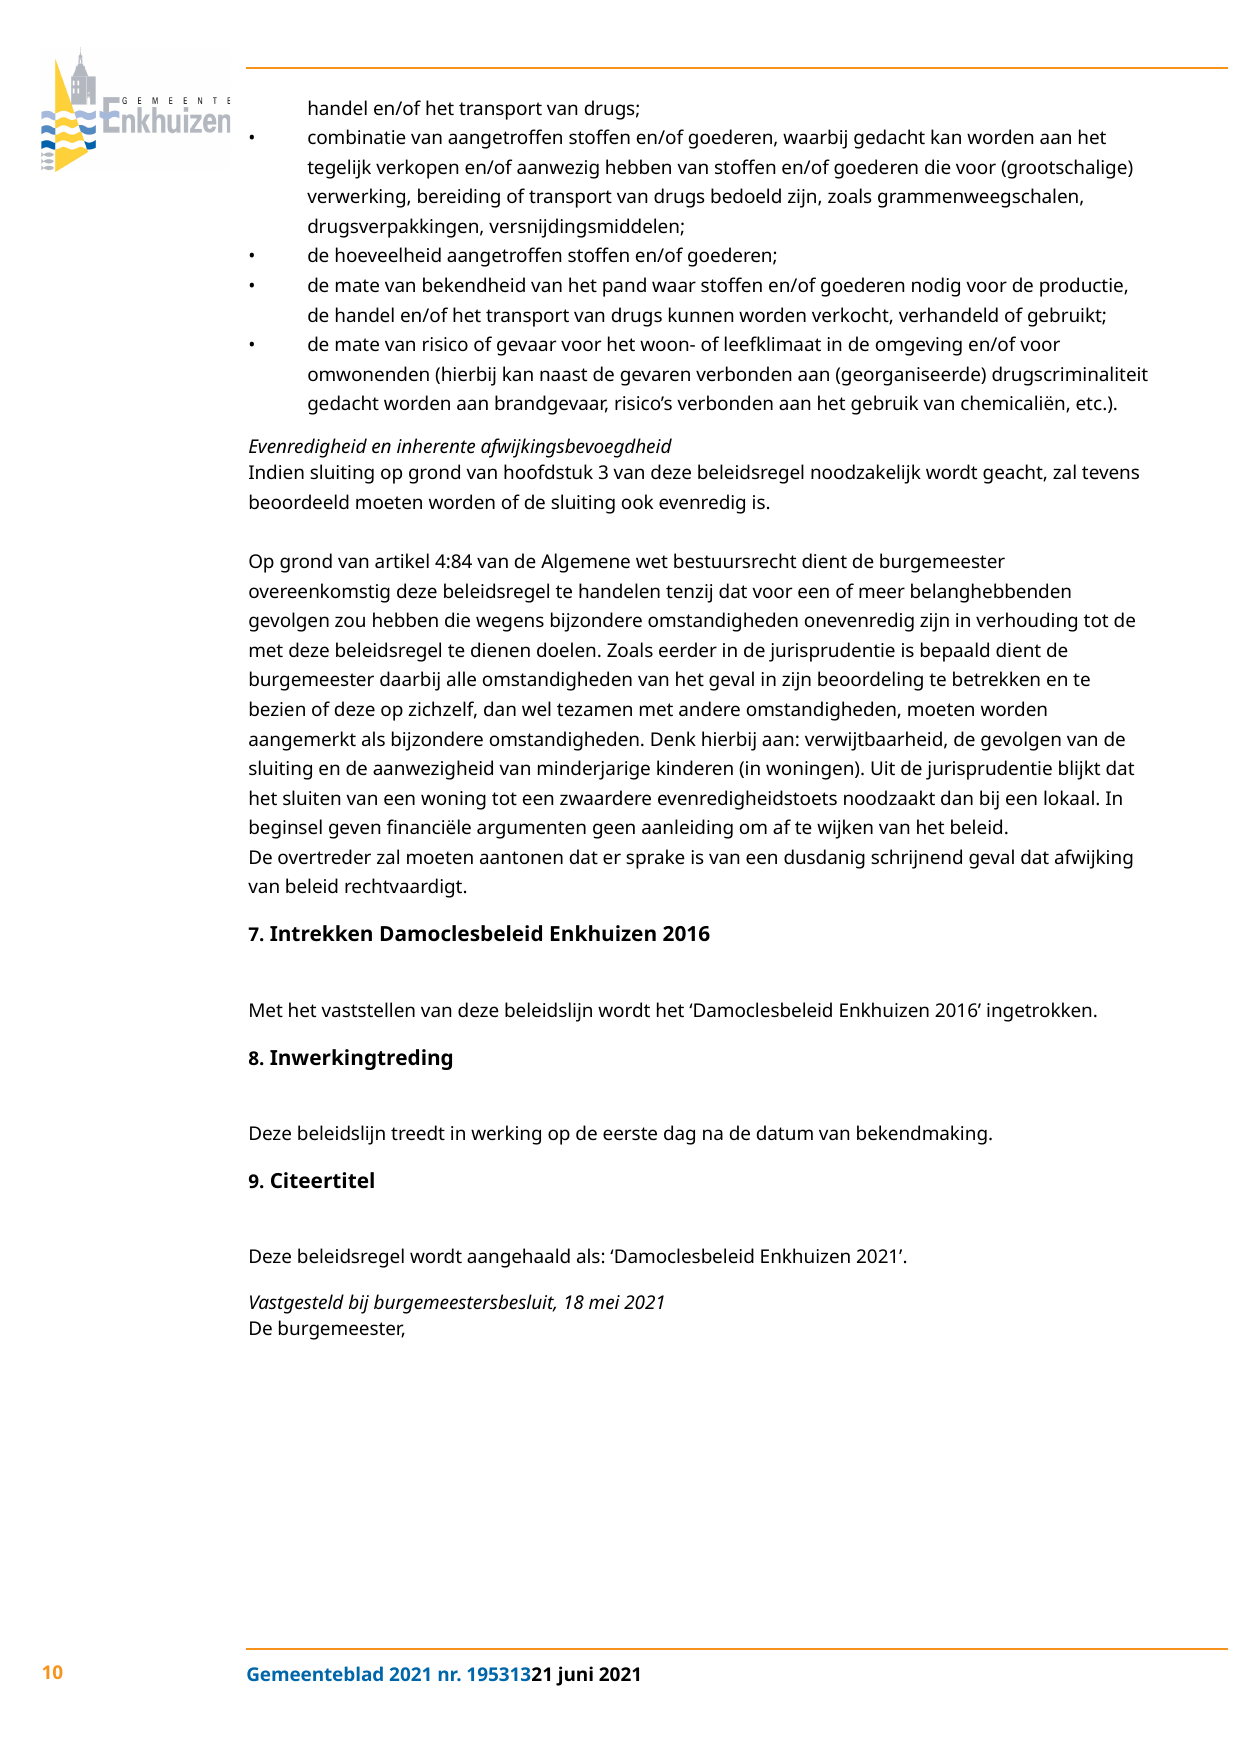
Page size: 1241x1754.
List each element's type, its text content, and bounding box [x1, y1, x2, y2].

text Deze beleidslijn treedt in werking op de eerste dag na de datum van bekendmaking. [248, 1120, 1152, 1146]
text Met het vaststellen van deze beleidslijn wordt het ‘Damoclesbeleid Enkhuizen 2016’ ingetrokken. [248, 997, 1152, 1023]
picture [41, 47, 231, 172]
list combinatie van aangetroffen stoffen en/of goederen, waarbij gedacht kan worden aan het tegelijk verkopen en/of aanwezig hebben van stoffen en/of goederen die voor (grootschalige) verwerking, bereiding of transport van drugs bedoeld zijn, zoals grammenweegschalen, drugsverpakkingen, versnijdingsmiddelen; [248, 124, 1152, 239]
text Evenredigheid en inherente afwijkingsbevoegdheid [248, 434, 1152, 459]
text Op grond van artikel 4:84 van de Algemene wet bestuursrecht dient de burgemeester overeenkomstig deze beleidsregel te handelen tenzij dat voor een of meer belanghebbenden gevolgen zou hebben die wegens bijzondere omstandigheden onevenredig zijn in verhouding tot de met deze beleidsregel te dienen doelen. Zoals eerder in de jurisprudentie is bepaald dient de burgemeester daarbij alle omstandigheden van het geval in zijn beoordeling te betrekken en te bezien of deze op zichzelf, dan wel tezamen met andere omstandigheden, moeten worden aangemerkt als bijzondere omstandigheden. Denk hierbij aan: verwijtbaarheid, de gevolgen van de sluiting en de aanwezigheid van minderjarige kinderen (in woningen). Uit de jurisprudentie blijkt dat het sluiten van een woning tot een zwaardere evenredigheidstoets noodzaakt dan bij een lokaal. In beginsel geven financiële argumenten geen aanleiding om af te wijken van het beleid. [248, 548, 1152, 840]
list handel en/of het transport van drugs; [248, 95, 1152, 121]
text Indien sluiting op grond van hoofdstuk 3 van deze beleidsregel noodzakelijk wordt geacht, zal tevens beoordeeld moeten worden of de sluiting ook evenredig is. [248, 459, 1152, 515]
text 7. Intrekken Damoclesbeleid Enkhuizen 2016 [248, 919, 1152, 948]
list de mate van bekendheid van het pand waar stoffen en/of goederen nodig voor de productie, de handel en/of het transport van drugs kunnen worden verkocht, verhandeld of gebruikt; [248, 272, 1152, 328]
text De burgemeester, [248, 1315, 1152, 1341]
text Vastgesteld bij burgemeestersbesluit, 18 mei 2021 [248, 1289, 1152, 1315]
text 8. Inwerkingtreding [248, 1043, 1152, 1071]
text De overtreder zal moeten aantonen dat er sprake is van een dusdanig schrijnend geval dat afwijking van beleid rechtvaardigt. [248, 844, 1152, 899]
list de mate van risico of gevaar voor het woon- of leefklimaat in de omgeving en/of voor omwonenden (hierbij kan naast de gevaren verbonden aan (georganiseerde) drugscriminaliteit gedacht worden aan brandgevaar, risico’s verbonden aan het gebruik van chemicaliën, etc.). [248, 331, 1152, 416]
text Deze beleidsregel wordt aangehaald als: ‘Damoclesbeleid Enkhuizen 2021’. [248, 1244, 1152, 1269]
list de hoeveelheid aangetroffen stoffen en/of goederen; [248, 243, 1152, 268]
text 9. Citeertitel [248, 1166, 1152, 1194]
